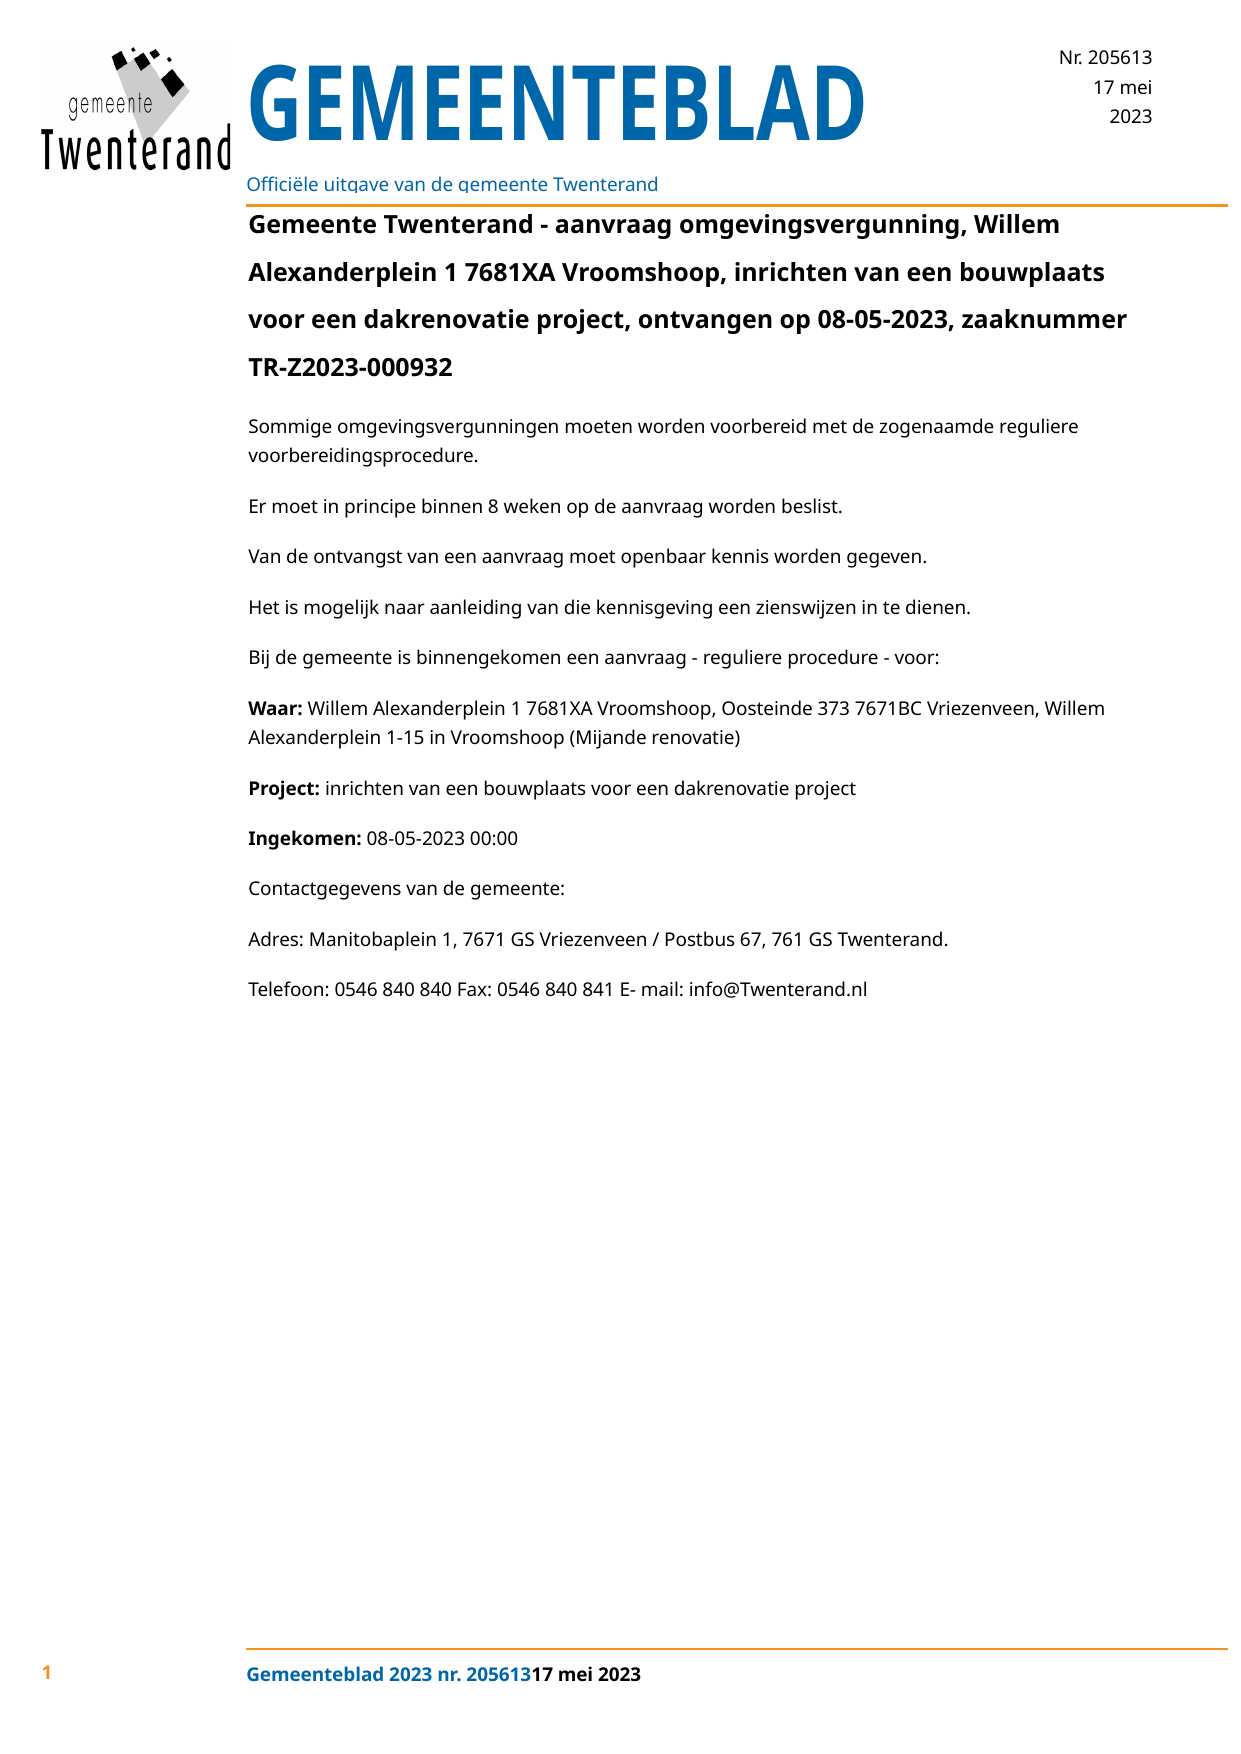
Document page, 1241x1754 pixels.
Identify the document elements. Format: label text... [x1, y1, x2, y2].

text Project: inrichten van een bouwplaats voor een dakrenova­tie project [248, 775, 1152, 801]
text Contactgegevens van de gemeente: [248, 876, 1152, 901]
text Bij de gemeente is binnengekomen een aanvraag - reguliere procedure - voor: [248, 644, 1152, 670]
text Ingekomen: 08-05-2023 00:00 [248, 825, 1152, 851]
text Het is mogelijk naar aanleiding van die kennisgeving een zienswijzen in te dienen. [248, 594, 1152, 620]
picture [41, 47, 231, 172]
text Van de ontvangst van een aanvraag moet openbaar kennis worden gegeven. [248, 543, 1152, 569]
text Gemeente Twenterand - aanvraag omgevingsvergunning, Willem Alexanderplein 1 7681XA Vroomshoop, inrichten van een bouwplaats voor een dakrenova­tie project, ontvangen op 08-05-2023, zaaknummer TR-Z2023-000932 [248, 207, 1152, 384]
text Telefoon: 0546 840 840 Fax: 0546 840 841 E- mail: info@Twenterand.nl [248, 976, 1152, 1002]
text Adres: Manitobaplein 1, 7671 GS Vriezenveen / Postbus 67, 761 GS Twenterand. [248, 926, 1152, 952]
text Er moet in principe binnen 8 weken op de aanvraag worden beslist. [248, 493, 1152, 519]
text Waar: Willem Alexanderplein 1 7681XA Vroomshoop, Oosteinde 373 7671BC Vriezenveen, Willem Alexanderplein 1-15 in Vroomshoop (Mijande renovatie) [248, 695, 1152, 750]
text Sommige omgevingsvergunningen moeten worden voorbereid met de zogenaamde reguliere voorbereidingsprocedure. [248, 413, 1152, 468]
